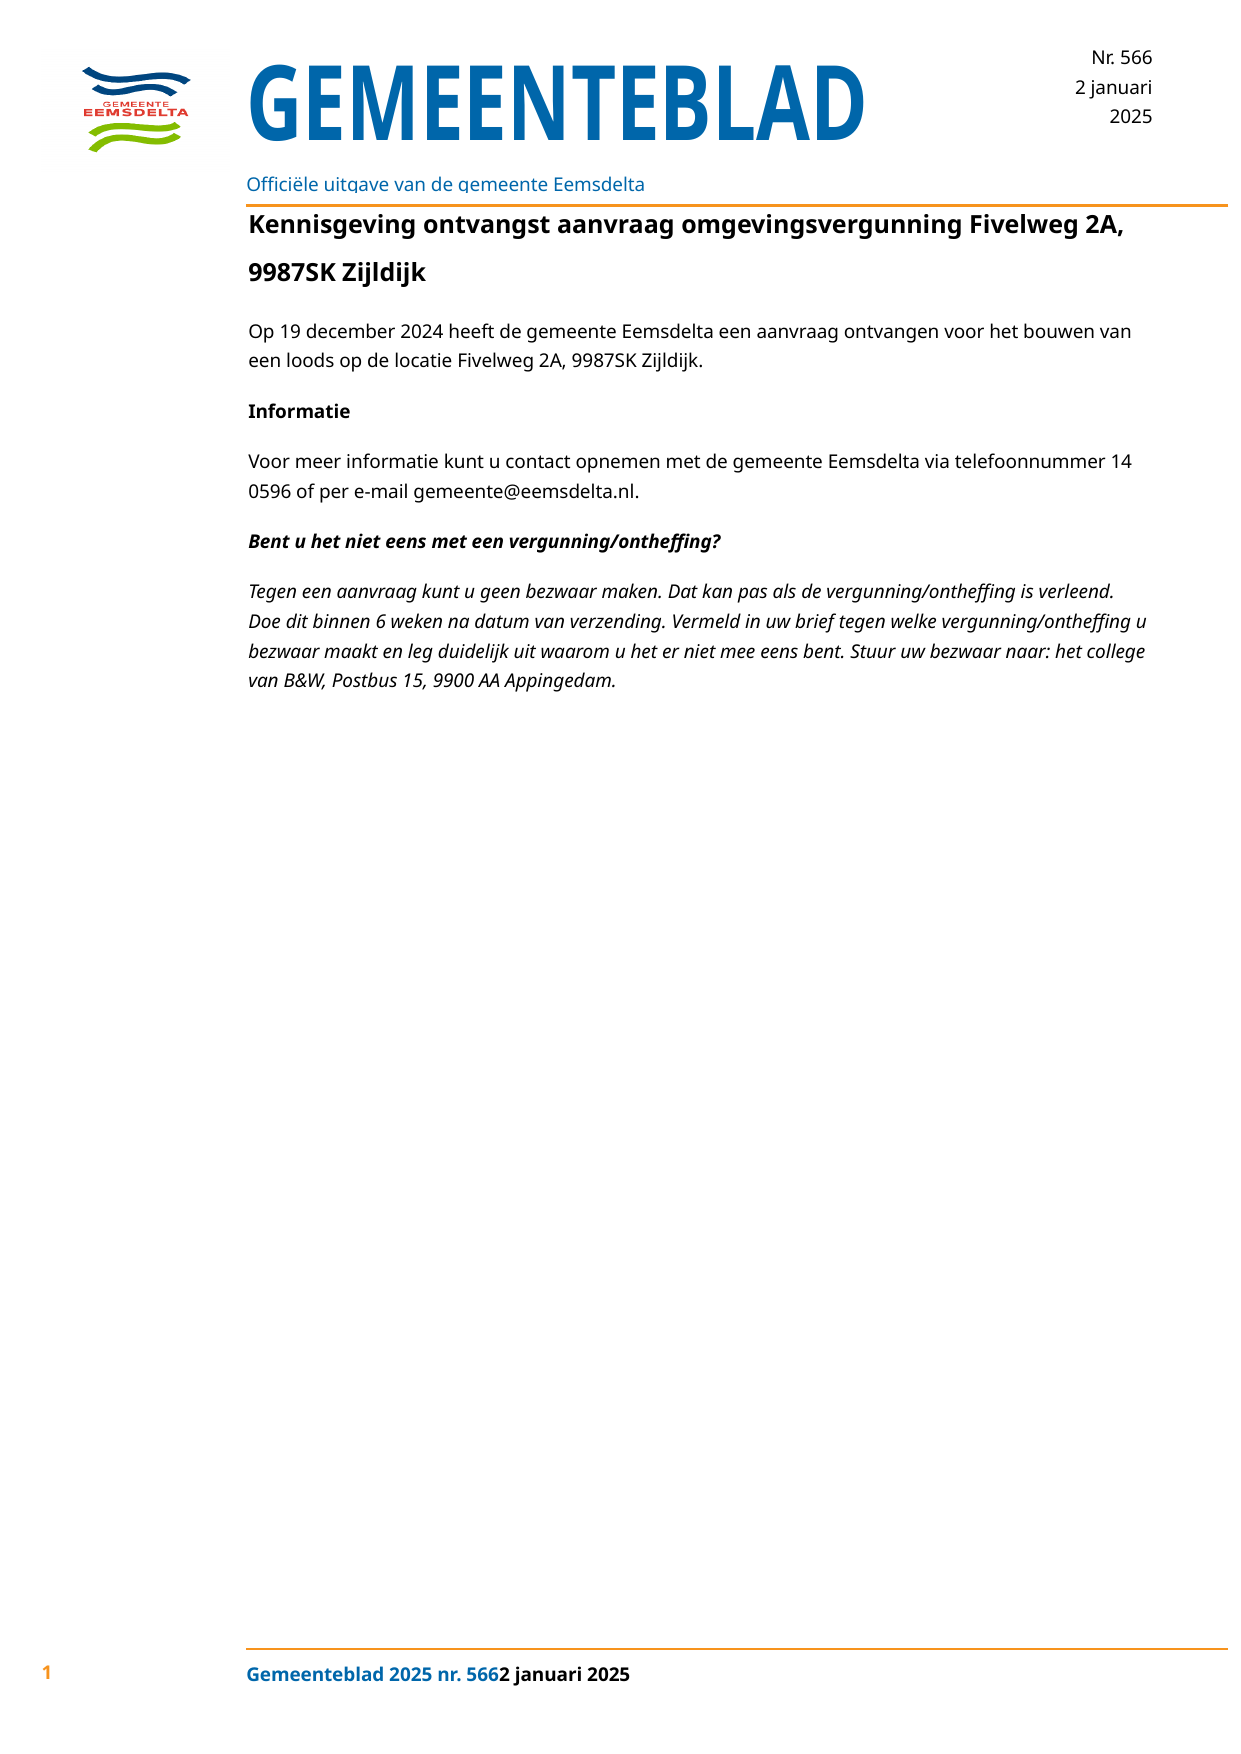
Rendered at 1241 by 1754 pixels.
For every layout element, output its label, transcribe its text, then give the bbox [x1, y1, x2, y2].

text Bent u het niet eens met een vergunning/ontheffing? [248, 528, 1152, 554]
text Informatie [248, 398, 1152, 424]
text Tegen een aanvraag kunt u geen bezwaar maken. Dat kan pas als de vergunning/ontheffing is verleend. Doe dit binnen 6 weken na datum van verzending. Vermeld in uw brief tegen welke vergunning/ontheffing u bezwaar maakt en leg duidelijk uit waarom u het er niet mee eens bent. Stuur uw bezwaar naar: het college van B&W, Postbus 15, 9900 AA Appingedam. [248, 579, 1152, 693]
text Kennisgeving ontvangst aanvraag omgevingsvergunning Fivelweg 2A, 9987SK Zijldijk [248, 207, 1152, 288]
text Op 19 december 2024 heeft de gemeente Eemsdelta een aanvraag ontvangen voor het bouwen van een loods op de locatie Fivelweg 2A, 9987SK Zijldijk. [248, 318, 1152, 373]
text Voor meer informatie kunt u contact opnemen met de gemeente Eemsdelta via telefoonnummer 14 0596 of per e-mail gemeente@eemsdelta.nl. [248, 448, 1152, 504]
picture [41, 47, 231, 172]
